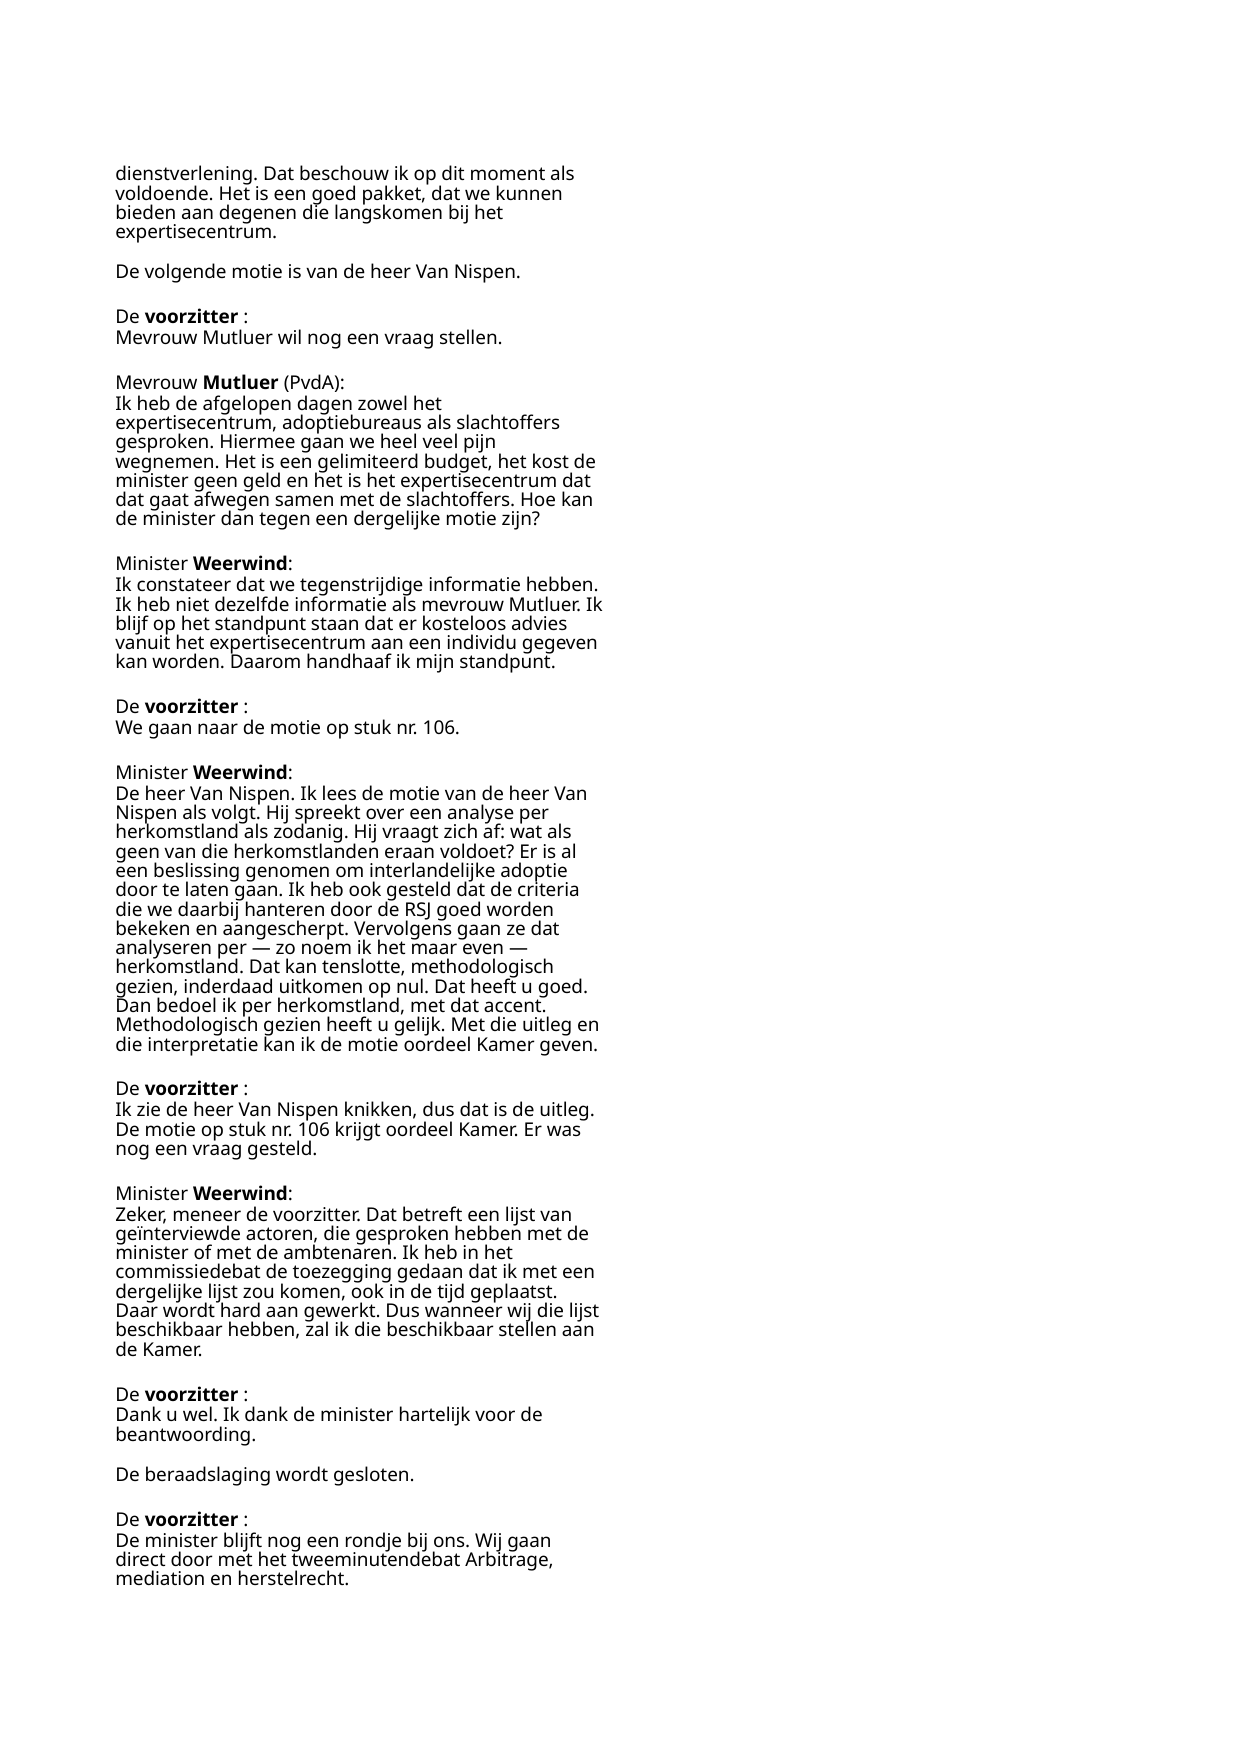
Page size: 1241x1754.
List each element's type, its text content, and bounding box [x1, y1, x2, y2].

text Zeker, meneer de voorzitter. Dat betreft een lijst van geïnterviewde actoren, die gesproken hebben met de minister of met de ambtenaren. Ik heb in het commissiedebat de toezegging gedaan dat ik met een dergelijke lijst zou komen, ook in de tijd geplaatst. Daar wordt hard aan gewerkt. Dus wanneer wij die lijst beschikbaar hebben, zal ik die beschikbaar stellen aan de Kamer. [115, 1206, 605, 1360]
text We gaan naar de motie op stuk nr. 106. [115, 719, 605, 738]
text dienstverlening. Dat beschouw ik op dit moment als voldoende. Het is een goed pakket, dat we kunnen bieden aan degenen die langskomen bij het expertisecentrum. [115, 165, 605, 242]
text Dank u wel. Ik dank de minister hartelijk voor de beantwoording. [115, 1406, 605, 1445]
text Minister Weerwind: [115, 1180, 605, 1206]
text Mevrouw Mutluer wil nog een vraag stellen. [115, 329, 605, 348]
text Minister Weerwind: [115, 551, 605, 576]
text Ik heb de afgelopen dagen zowel het expertisecentrum, adoptiebureaus als slachtoffers gesproken. Hiermee gaan we heel veel pijn wegnemen. Het is een gelimiteerd budget, het kost de minister geen geld en het is het expertisecentrum dat dat gaat afwegen samen met de slachtoffers. Hoe kan de minister dan tegen een dergelijke motie zijn? [115, 395, 605, 530]
text Mevrouw Mutluer (PvdA): [115, 369, 605, 395]
text De voorzitter : [115, 693, 605, 719]
text Ik zie de heer Van Nispen knikken, dus dat is de uitleg. De motie op stuk nr. 106 krijgt oordeel Kamer. Er was nog een vraag gesteld. [115, 1101, 605, 1159]
text De minister blijft nog een rondje bij ons. Wij gaan direct door met het tweeminutendebat Arbitrage, mediation en herstelrecht. [115, 1532, 605, 1589]
text De heer Van Nispen. Ik lees de motie van de heer Van Nispen als volgt. Hij spreekt over een analyse per herkomstland als zodanig. Hij vraagt zich af: wat als geen van die herkomstlanden eraan voldoet? Er is al een beslissing genomen om interlandelijke adoptie door te laten gaan. Ik heb ook gesteld dat de criteria die we daarbij hanteren door de RSJ goed worden bekeken en aangescherpt. Vervolgens gaan ze dat analyseren per — zo noem ik het maar even — herkomstland. Dat kan tenslotte, methodologisch gezien, inderdaad uitkomen op nul. Dat heeft u goed. Dan bedoel ik per herkomstland, met dat accent. Methodologisch gezien heeft u gelijk. Met die uitleg en die interpretatie kan ik de motie oordeel Kamer geven. [115, 785, 605, 1055]
text De voorzitter : [115, 1076, 605, 1101]
text De voorzitter : [115, 1381, 605, 1406]
text De beraadslaging wordt gesloten. [115, 1466, 605, 1485]
text De voorzitter : [115, 1506, 605, 1532]
text Minister Weerwind: [115, 759, 605, 785]
text De volgende motie is van de heer Van Nispen. [115, 263, 605, 282]
text De voorzitter : [115, 303, 605, 329]
text Ik constateer dat we tegenstrijdige informatie hebben. Ik heb niet dezelfde informatie als mevrouw Mutluer. Ik blijf op het standpunt staan dat er kosteloos advies vanuit het expertisecentrum aan een individu gegeven kan worden. Daarom handhaaf ik mijn standpunt. [115, 576, 605, 673]
